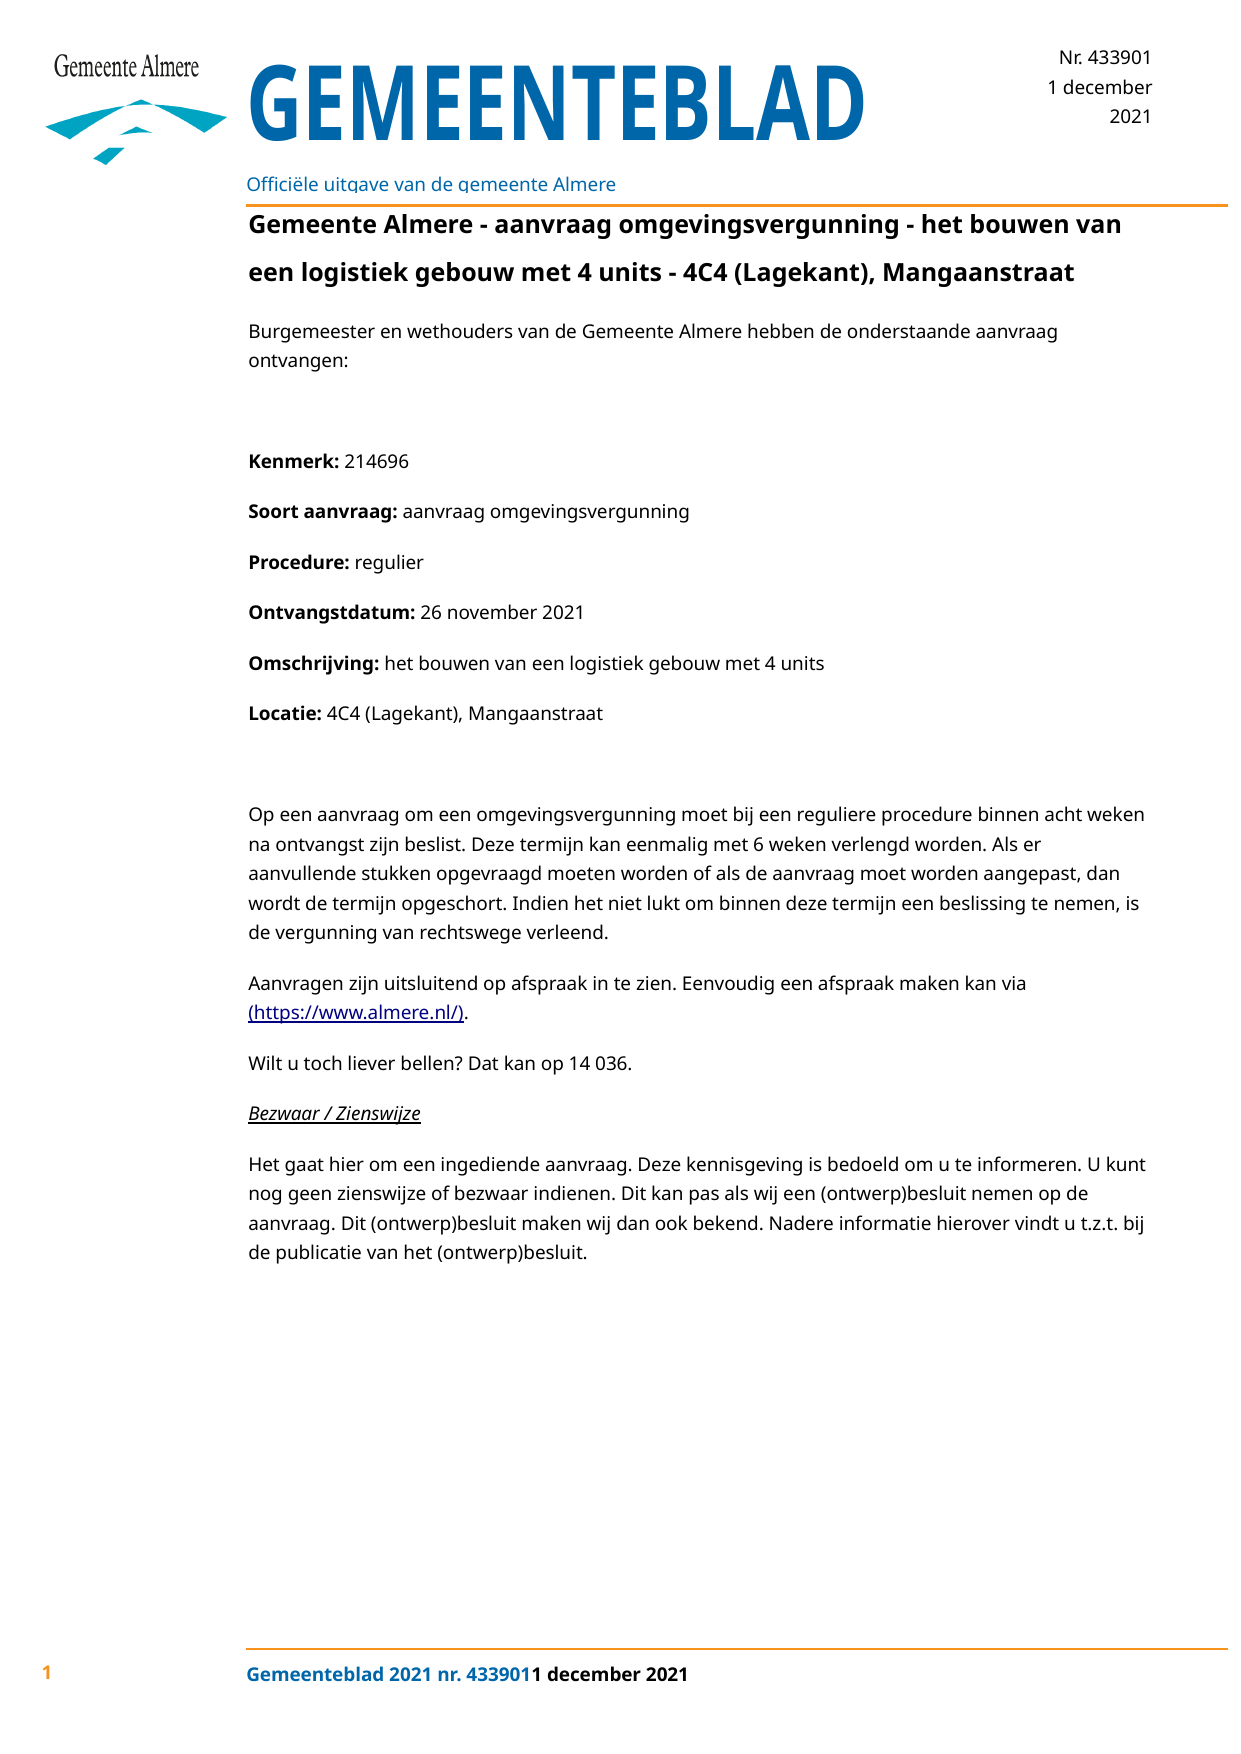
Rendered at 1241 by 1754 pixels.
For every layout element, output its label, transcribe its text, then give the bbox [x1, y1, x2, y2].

text Het gaat hier om een ingediende aanvraag. Deze kennisgeving is bedoeld om u te informeren. U kunt nog geen zienswijze of bezwaar indienen. Dit kan pas als wij een (ontwerp)besluit nemen op de aanvraag. Dit (ontwerp)besluit maken wij dan ook bekend. Nadere informatie hierover vindt u t.z.t. bij de publicatie van het (ontwerp)besluit. [248, 1151, 1152, 1265]
text Soort aanvraag: aanvraag omgevingsvergunning [248, 499, 1152, 524]
picture [41, 47, 231, 172]
text Procedure: regulier [248, 549, 1152, 575]
text Locatie: 4C4 (Lagekant), Mangaanstraat [248, 700, 1152, 726]
text Wilt u toch liever bellen? Dat kan op 14 036. [248, 1050, 1152, 1076]
text Kenmerk: 214696 [248, 448, 1152, 474]
text Omschrijving: het bouwen van een logistiek gebouw met 4 units [248, 650, 1152, 676]
text Aanvragen zijn uitsluitend op afspraak in te zien. Eenvoudig een afspraak maken kan via (https://www.almere.nl/). [248, 970, 1152, 1025]
text Op een aanvraag om een omgevingsvergunning moet bij een reguliere procedure binnen acht weken na ontvangst zijn beslist. Deze termijn kan eenmalig met 6 weken verlengd worden. Als er aanvullende stukken opgevraagd moeten worden of als de aanvraag moet worden aangepast, dan wordt de termijn opgeschort. Indien het niet lukt om binnen deze termijn een beslissing te nemen, is de vergunning van rechtswege verleend. [248, 801, 1152, 945]
text Burgemeester en wethouders van de Gemeente Almere hebben de onderstaande aanvraag ontvangen: [248, 318, 1152, 373]
text Bezwaar / Zienswijze [248, 1100, 1152, 1126]
text Ontvangstdatum: 26 november 2021 [248, 599, 1152, 625]
text Gemeente Almere - aanvraag omgevingsvergunning - het bouwen van een logistiek gebouw met 4 units - 4C4 (Lagekant), Mangaanstraat [248, 207, 1152, 288]
